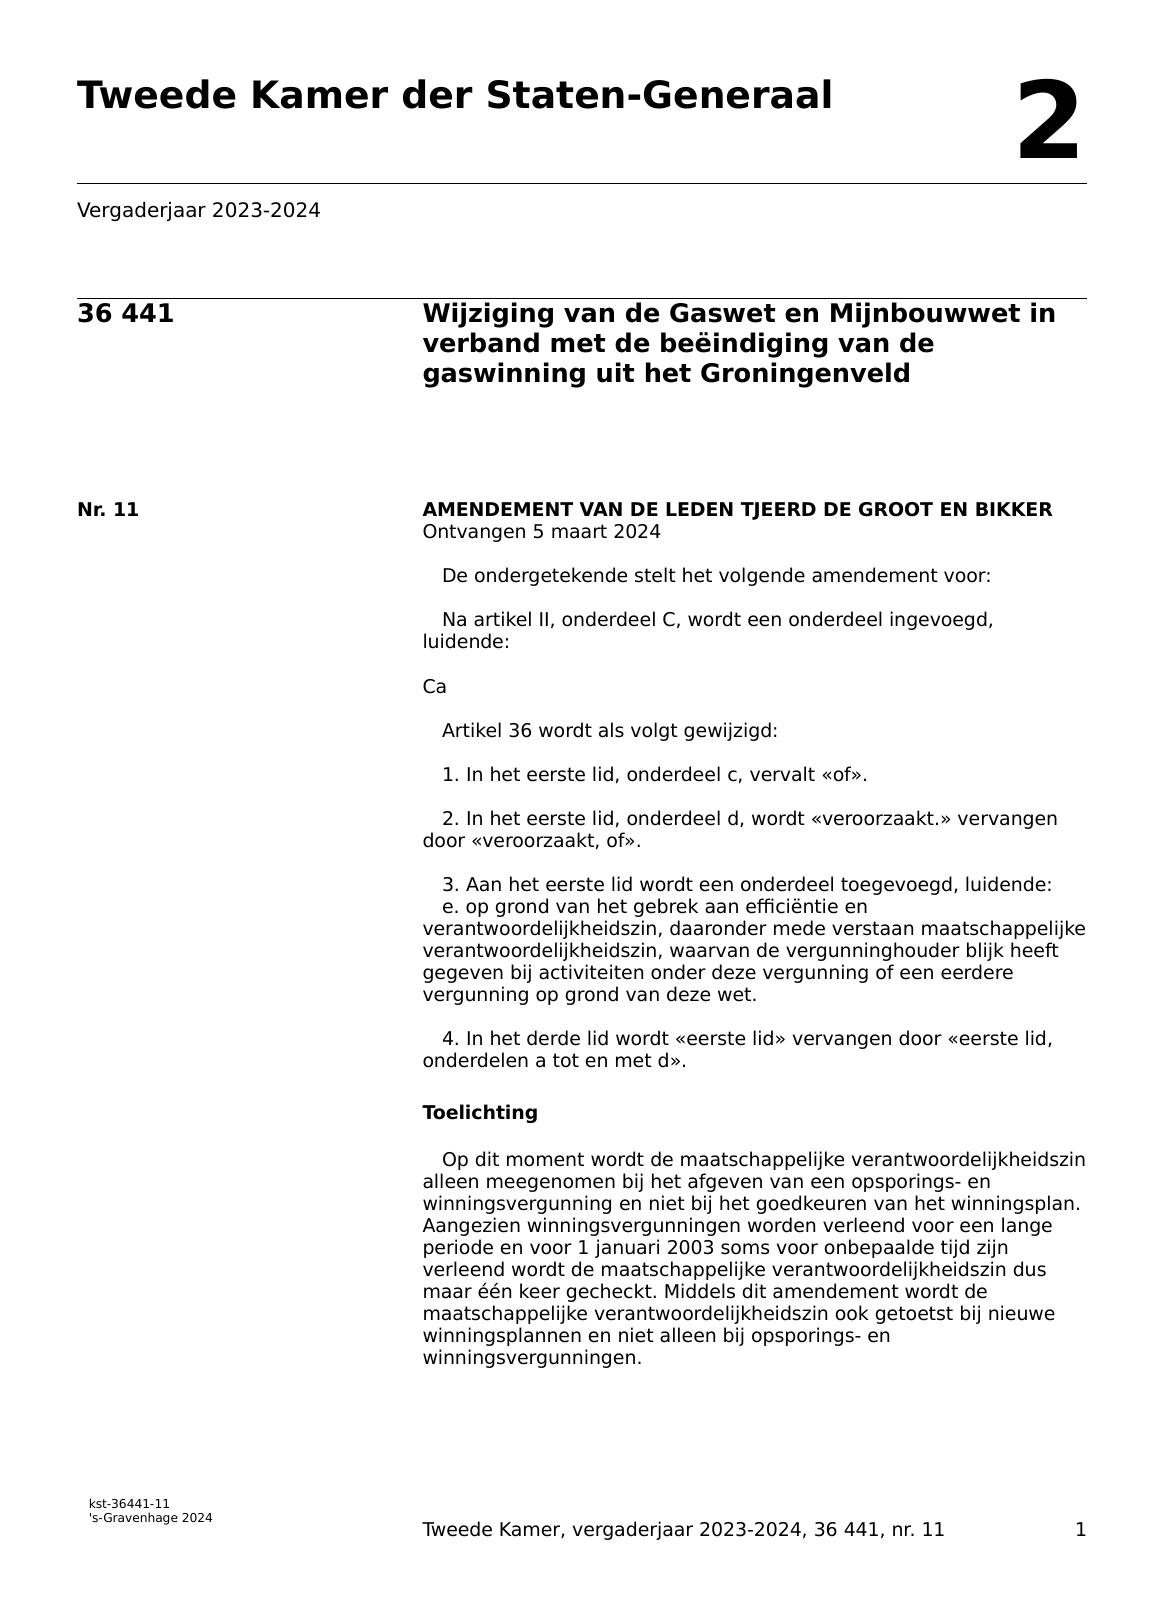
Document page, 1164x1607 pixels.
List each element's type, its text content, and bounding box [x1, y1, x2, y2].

text Ontvangen 5 maart 2024 [422, 521, 1087, 543]
subtitle Toelichting [422, 1102, 1087, 1124]
text e. op grond van het gebrek aan efficiëntie en verantwoordelijkheidszin, daaronder mede verstaan maatschappelijke verantwoordelijkheidszin, waarvan de vergunninghouder blijk heeft gegeven bij activiteiten onder deze vergunning of een eerdere vergunning op grond van deze wet. [422, 896, 1087, 1006]
text 4. In het derde lid wordt «eerste lid» vervangen door «eerste lid, onderdelen a tot en met d». [422, 1028, 1087, 1072]
subtitle Nr. 11 AMENDEMENT VAN DE LEDEN TJEERD DE GROOT EN BIKKER [77, 499, 1087, 521]
text 's-Gravenhage 2024 [88, 1511, 323, 1525]
table_header Tweede Kamer der Staten-Generaal [77, 59, 886, 183]
text Artikel 36 wordt als volgt gewijzigd: [422, 720, 1087, 742]
text 1. In het eerste lid, onderdeel c, vervalt «of». [422, 764, 1087, 786]
text kst-36441-11 [88, 1497, 323, 1511]
text 3. Aan het eerste lid wordt een onderdeel toegevoegd, luidende: [422, 874, 1087, 896]
text Na artikel II, onderdeel C, wordt een onderdeel ingevoegd, luidende: [422, 609, 1087, 653]
table_cell Vergaderjaar 2023-2024 [77, 184, 1087, 298]
text Op dit moment wordt de maatschappelijke verantwoordelijkheidszin alleen meegenomen bij het afgeven van een opsporings- en winningsvergunning en niet bij het goedkeuren van het winningsplan. Aangezien winningsvergunningen worden verleend voor een lange periode en voor 1 januari 2003 soms voor onbepaalde tijd zijn verleend wordt de maatschappelijke verantwoordelijkheidszin dus maar één keer gecheckt. Middels dit amendement wordt de maatschappelijke verantwoordelijkheidszin ook getoetst bij nieuwe winningsplannen en niet alleen bij opsporings- en winningsvergunningen. [422, 1149, 1087, 1369]
text Ca [422, 676, 1087, 697]
table_header 2 [886, 59, 1087, 183]
subtitle 36 441 Wijziging van de Gaswet en Mijnbouwwet in verband met de beëindiging van de gaswinning uit het Groningenveld [77, 299, 1087, 388]
text 2. In het eerste lid, onderdeel d, wordt «veroorzaakt.» vervangen door «veroorzaakt, of». [422, 808, 1087, 852]
text De ondergetekende stelt het volgende amendement voor: [422, 565, 1087, 587]
